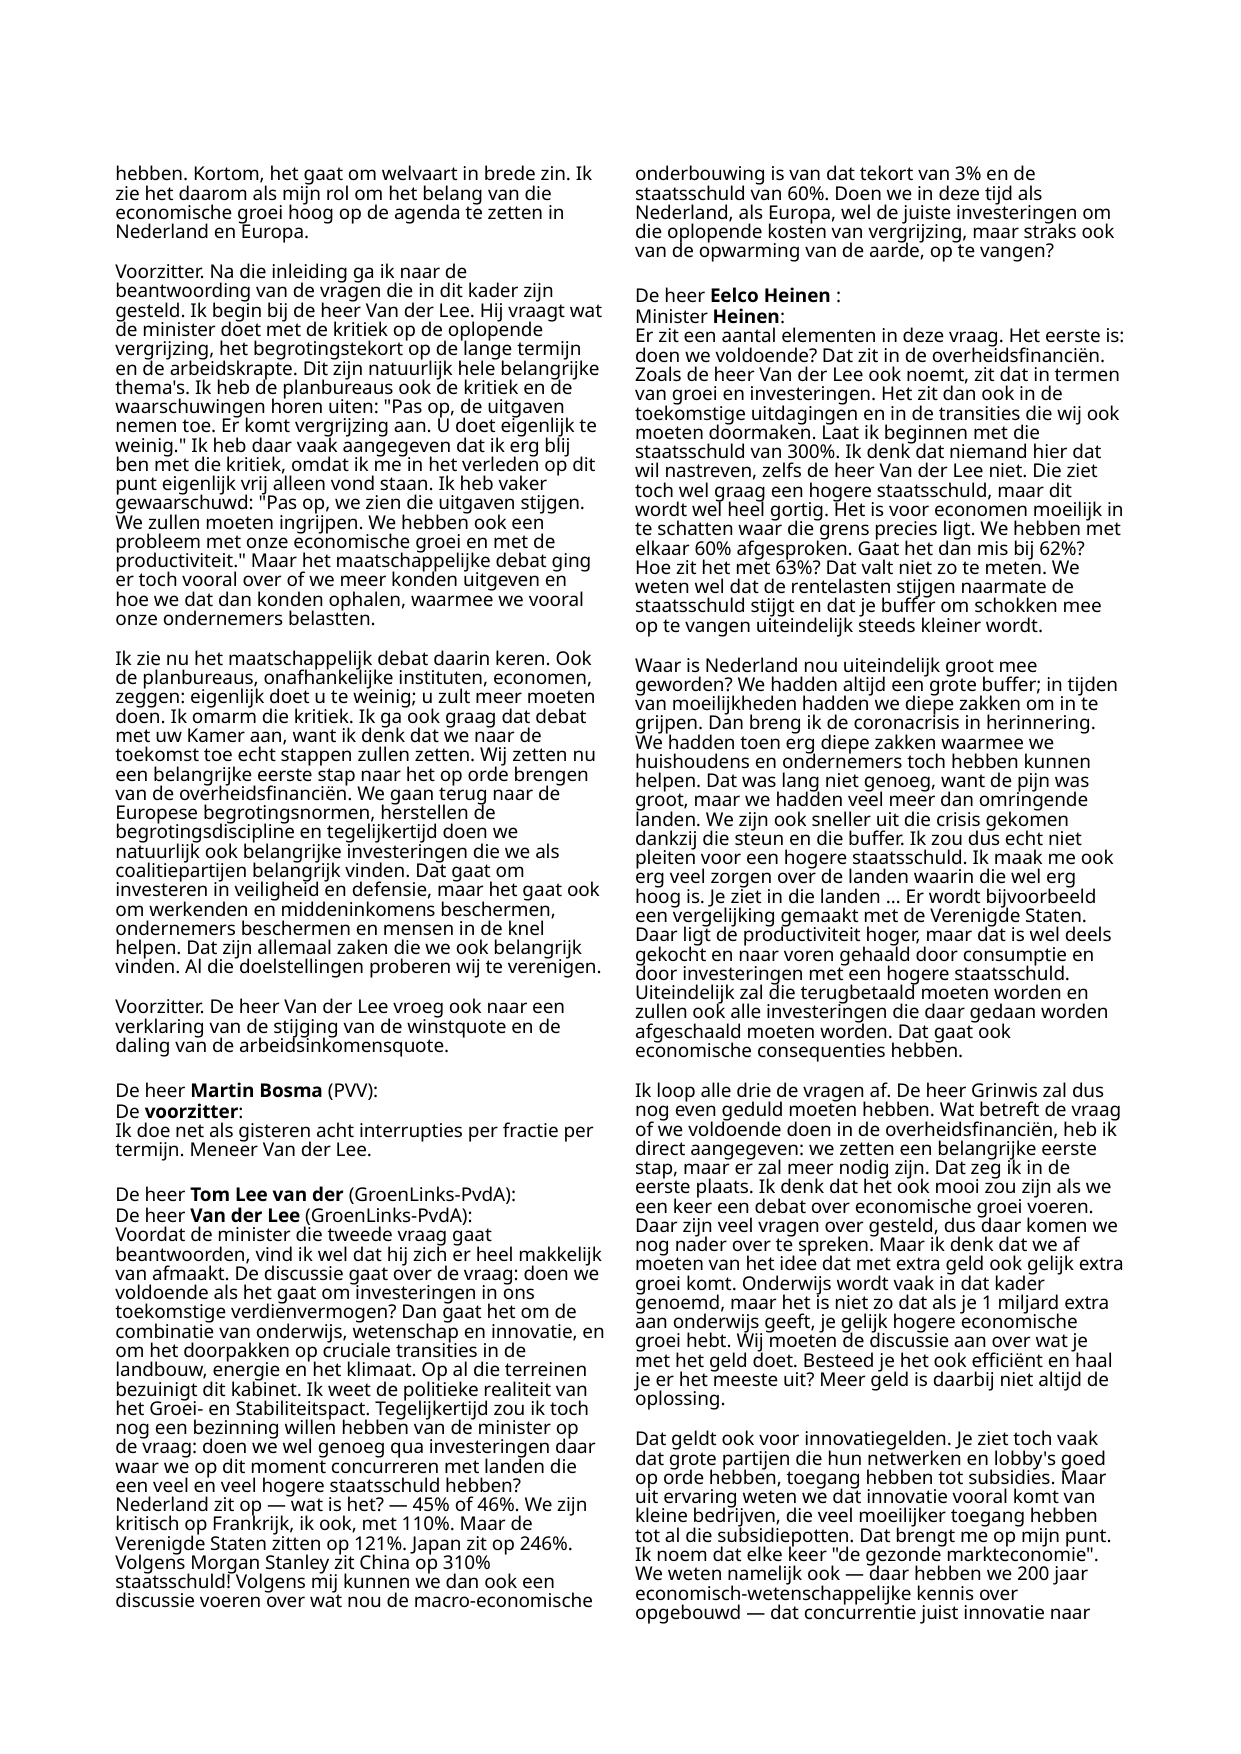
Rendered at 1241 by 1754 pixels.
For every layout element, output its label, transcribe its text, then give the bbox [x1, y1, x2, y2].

text Ik loop alle drie de vragen af. De heer Grinwis zal dus nog even geduld moeten hebben. Wat betreft de vraag of we voldoende doen in de overheidsfinanciën, heb ik direct aangegeven: we zetten een belangrijke eerste stap, maar er zal meer nodig zijn. Dat zeg ik in de eerste plaats. Ik denk dat het ook mooi zou zijn als we een keer een debat over economische groei voeren. Daar zijn veel vragen over gesteld, dus daar komen we nog nader over te spreken. Maar ik denk dat we af moeten van het idee dat met extra geld ook gelijk extra groei komt. Onderwijs wordt vaak in dat kader genoemd, maar het is niet zo dat als je 1 miljard extra aan onderwijs geeft, je gelijk hogere economische groei hebt. Wij moeten de discussie aan over wat je met het geld doet. Besteed je het ook efficiënt en haal je er het meeste uit? Meer geld is daarbij niet altijd de oplossing. [635, 1082, 1125, 1409]
text Voordat de minister die tweede vraag gaat beantwoorden, vind ik wel dat hij zich er heel makkelijk van afmaakt. De discussie gaat over de vraag: doen we voldoende als het gaat om investeringen in ons toekomstige verdienvermogen? Dan gaat het om de combinatie van onderwijs, wetenschap en innovatie, en om het doorpakken op cruciale transities in de landbouw, energie en het klimaat. Op al die terreinen bezuinigt dit kabinet. Ik weet de politieke realiteit van het Groei- en Stabiliteitspact. Tegelijkertijd zou ik toch nog een bezinning willen hebben van de minister op de vraag: doen we wel genoeg qua investeringen daar waar we op dit moment concurreren met landen die een veel en veel hogere staatsschuld hebben? Nederland zit op — wat is het? — 45% of 46%. We zijn kritisch op Frankrijk, ik ook, met 110%. Maar de Verenigde Staten zitten op 121%. Japan zit op 246%. Volgens Morgan Stanley zit China op 310% staatsschuld! Volgens mij kunnen we dan ook een discussie voeren over wat nou de macro-economische [115, 1226, 605, 1612]
text De heer Tom Lee van der (GroenLinks-PvdA): [115, 1181, 605, 1207]
text hebben. Kortom, het gaat om welvaart in brede zin. Ik zie het daarom als mijn rol om het belang van die economische groei hoog op de agenda te zetten in Nederland en Europa. [115, 165, 605, 242]
text Voorzitter. Na die inleiding ga ik naar de beantwoording van de vragen die in dit kader zijn gesteld. Ik begin bij de heer Van der Lee. Hij vraagt wat de minister doet met de kritiek op de oplopende vergrijzing, het begrotingstekort op de lange termijn en de arbeidskrapte. Dit zijn natuurlijk hele belangrijke thema's. Ik heb de planbureaus ook de kritiek en de waarschuwingen horen uiten: "Pas op, de uitgaven nemen toe. Er komt vergrijzing aan. U doet eigenlijk te weinig." Ik heb daar vaak aangegeven dat ik erg blij ben met die kritiek, omdat ik me in het verleden op dit punt eigenlijk vrij alleen vond staan. Ik heb vaker gewaarschuwd: "Pas op, we zien die uitgaven stijgen. We zullen moeten ingrijpen. We hebben ook een probleem met onze economische groei en met de productiviteit." Maar het maatschappelijke debat ging er toch vooral over of we meer konden uitgeven en hoe we dat dan konden ophalen, waarmee we vooral onze ondernemers belastten. [115, 263, 605, 629]
text Voorzitter. De heer Van der Lee vroeg ook naar een verklaring van de stijging van de winstquote en de daling van de arbeidsinkomensquote. [115, 998, 605, 1056]
text De voorzitter: [115, 1103, 605, 1122]
text De heer Van der Lee (GroenLinks-PvdA): [115, 1207, 605, 1226]
text onderbouwing is van dat tekort van 3% en de staatsschuld van 60%. Doen we in deze tijd als Nederland, als Europa, wel de juiste investeringen om die oplopende kosten van vergrijzing, maar straks ook van de opwarming van de aarde, op te vangen? [635, 165, 1125, 262]
text Ik zie nu het maatschappelijk debat daarin keren. Ook de planbureaus, onafhankelijke instituten, economen, zeggen: eigenlijk doet u te weinig; u zult meer moeten doen. Ik omarm die kritiek. Ik ga ook graag dat debat met uw Kamer aan, want ik denk dat we naar de toekomst toe echt stappen zullen zetten. Wij zetten nu een belangrijke eerste stap naar het op orde brengen van de overheidsfinanciën. We gaan terug naar de Europese begrotingsnormen, herstellen de begrotingsdiscipline en tegelijkertijd doen we natuurlijk ook belangrijke investeringen die we als coalitiepartijen belangrijk vinden. Dat gaat om investeren in veiligheid en defensie, maar het gaat ook om werkenden en middeninkomens beschermen, ondernemers beschermen en mensen in de knel helpen. Dat zijn allemaal zaken die we ook belangrijk vinden. Al die doelstellingen proberen wij te verenigen. [115, 650, 605, 978]
text De heer Martin Bosma (PVV): [115, 1077, 605, 1103]
text Er zit een aantal elementen in deze vraag. Het eerste is: doen we voldoende? Dat zit in de overheidsfinanciën. Zoals de heer Van der Lee ook noemt, zit dat in termen van groei en investeringen. Het zit dan ook in de toekomstige uitdagingen en in de transities die wij ook moeten doormaken. Laat ik beginnen met die staatsschuld van 300%. Ik denk dat niemand hier dat wil nastreven, zelfs de heer Van der Lee niet. Die ziet toch wel graag een hogere staatsschuld, maar dit wordt wel heel gortig. Het is voor economen moeilijk in te schatten waar die grens precies ligt. We hebben met elkaar 60% afgesproken. Gaat het dan mis bij 62%? Hoe zit het met 63%? Dat valt niet zo te meten. We weten wel dat de rentelasten stijgen naarmate de staatsschuld stijgt en dat je buffer om schokken mee op te vangen uiteindelijk steeds kleiner wordt. [635, 327, 1125, 636]
text Dat geldt ook voor innovatiegelden. Je ziet toch vaak dat grote partijen die hun netwerken en lobby's goed op orde hebben, toegang hebben tot subsidies. Maar uit ervaring weten we dat innovatie vooral komt van kleine bedrijven, die veel moeilijker toegang hebben tot al die subsidiepotten. Dat brengt me op mijn punt. Ik noem dat elke keer "de gezonde markteconomie". We weten namelijk ook — daar hebben we 200 jaar economisch-wetenschappelijke kennis over opgebouwd — dat concurrentie juist innovatie naar [635, 1430, 1125, 1623]
text Ik doe net als gisteren acht interrupties per fractie per termijn. Meneer Van der Lee. [115, 1122, 605, 1161]
text De heer Eelco Heinen : [635, 282, 1125, 308]
text Waar is Nederland nou uiteindelijk groot mee geworden? We hadden altijd een grote buffer; in tijden van moeilijkheden hadden we diepe zakken om in te grijpen. Dan breng ik de coronacrisis in herinnering. We hadden toen erg diepe zakken waarmee we huishoudens en ondernemers toch hebben kunnen helpen. Dat was lang niet genoeg, want de pijn was groot, maar we hadden veel meer dan omringende landen. We zijn ook sneller uit die crisis gekomen dankzij die steun en die buffer. Ik zou dus echt niet pleiten voor een hogere staatsschuld. Ik maak me ook erg veel zorgen over de landen waarin die wel erg hoog is. Je ziet in die landen … Er wordt bijvoorbeeld een vergelijking gemaakt met de Verenigde Staten. Daar ligt de productiviteit hoger, maar dat is wel deels gekocht en naar voren gehaald door consumptie en door investeringen met een hogere staatsschuld. Uiteindelijk zal die terugbetaald moeten worden en zullen ook alle investeringen die daar gedaan worden afgeschaald moeten worden. Dat gaat ook economische consequenties hebben. [635, 657, 1125, 1061]
text Minister Heinen: [635, 308, 1125, 327]
